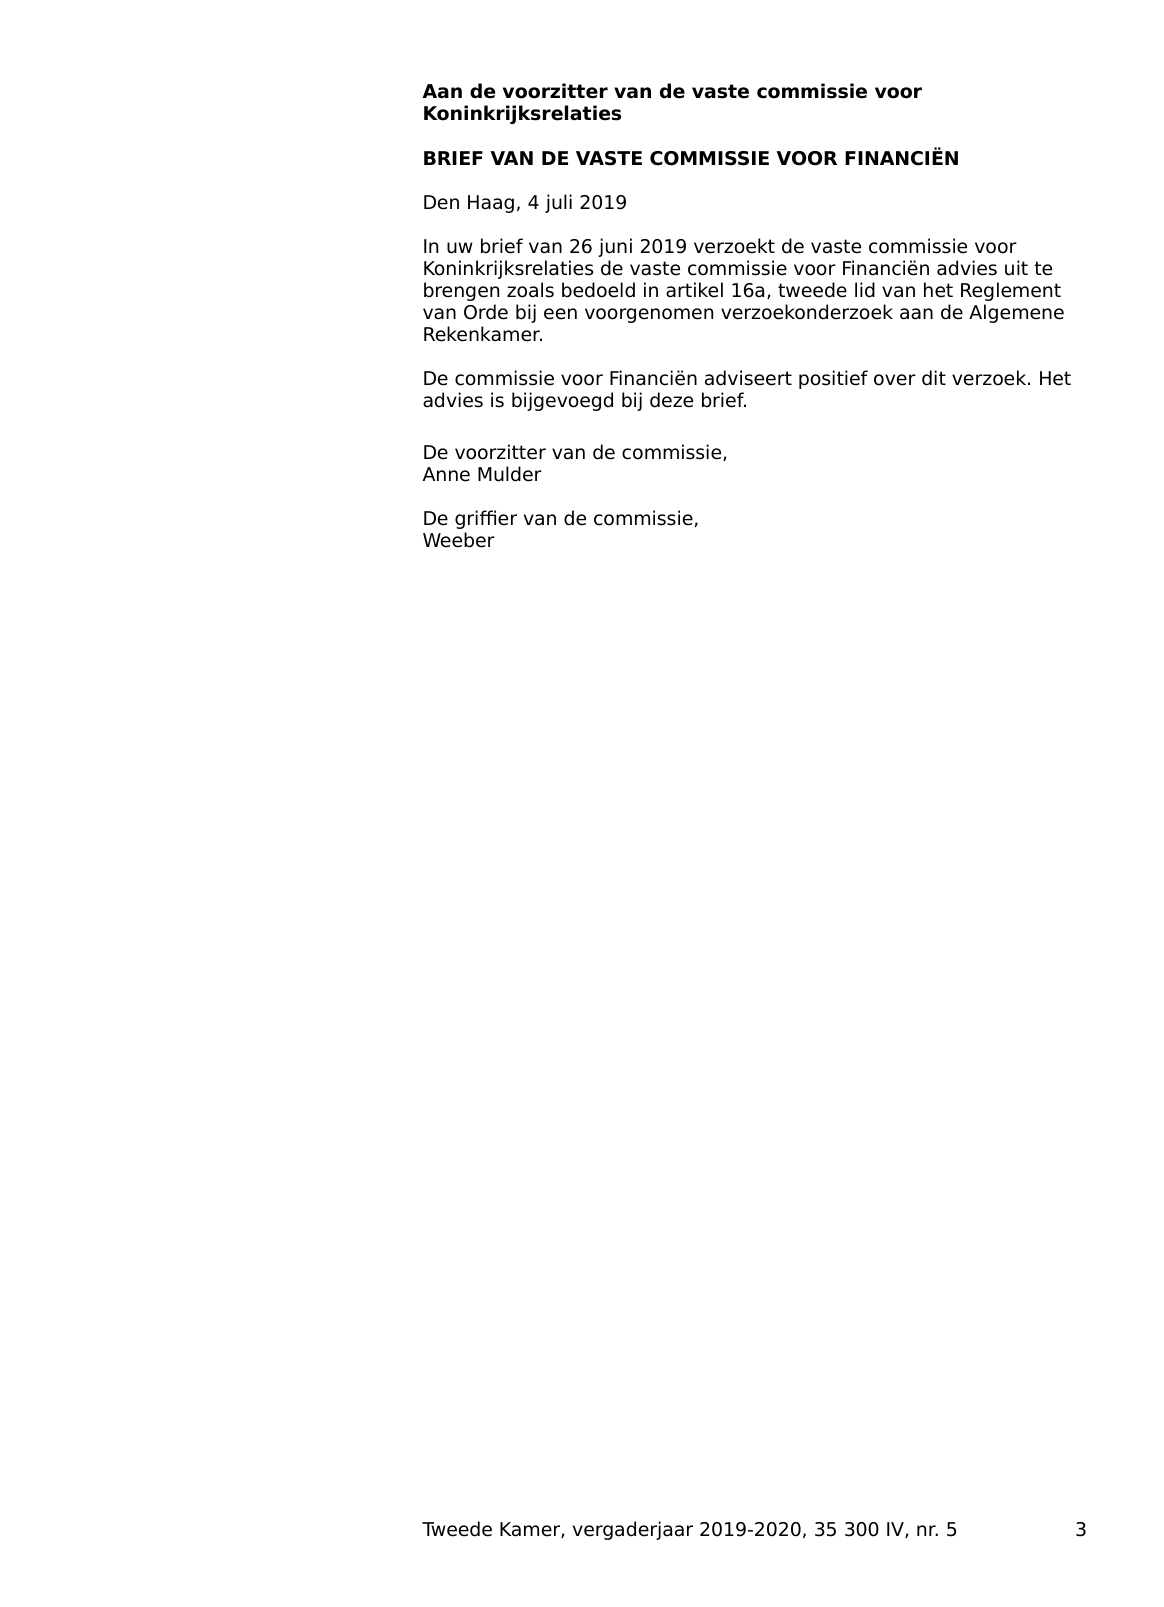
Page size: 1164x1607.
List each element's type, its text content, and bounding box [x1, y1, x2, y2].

text De griffier van de commissie, Weeber [422, 508, 1087, 552]
text De commissie voor Financiën adviseert positief over dit verzoek. Het advies is bijgevoegd bij deze brief. [422, 368, 1087, 412]
subtitle Aan de voorzitter van de vaste commissie voor Koninkrijksrelaties [422, 81, 1087, 125]
text In uw brief van 26 juni 2019 verzoekt de vaste commissie voor Koninkrijksrelaties de vaste commissie voor Financiën advies uit te brengen zoals bedoeld in artikel 16a, tweede lid van het Reglement van Orde bij een voorgenomen verzoekonderzoek aan de Algemene Rekenkamer. [422, 236, 1087, 346]
text De voorzitter van de commissie, Anne Mulder [422, 442, 1087, 486]
text Den Haag, 4 juli 2019 [422, 192, 1087, 213]
subtitle BRIEF VAN DE VASTE COMMISSIE VOOR FINANCIËN [422, 147, 1087, 169]
